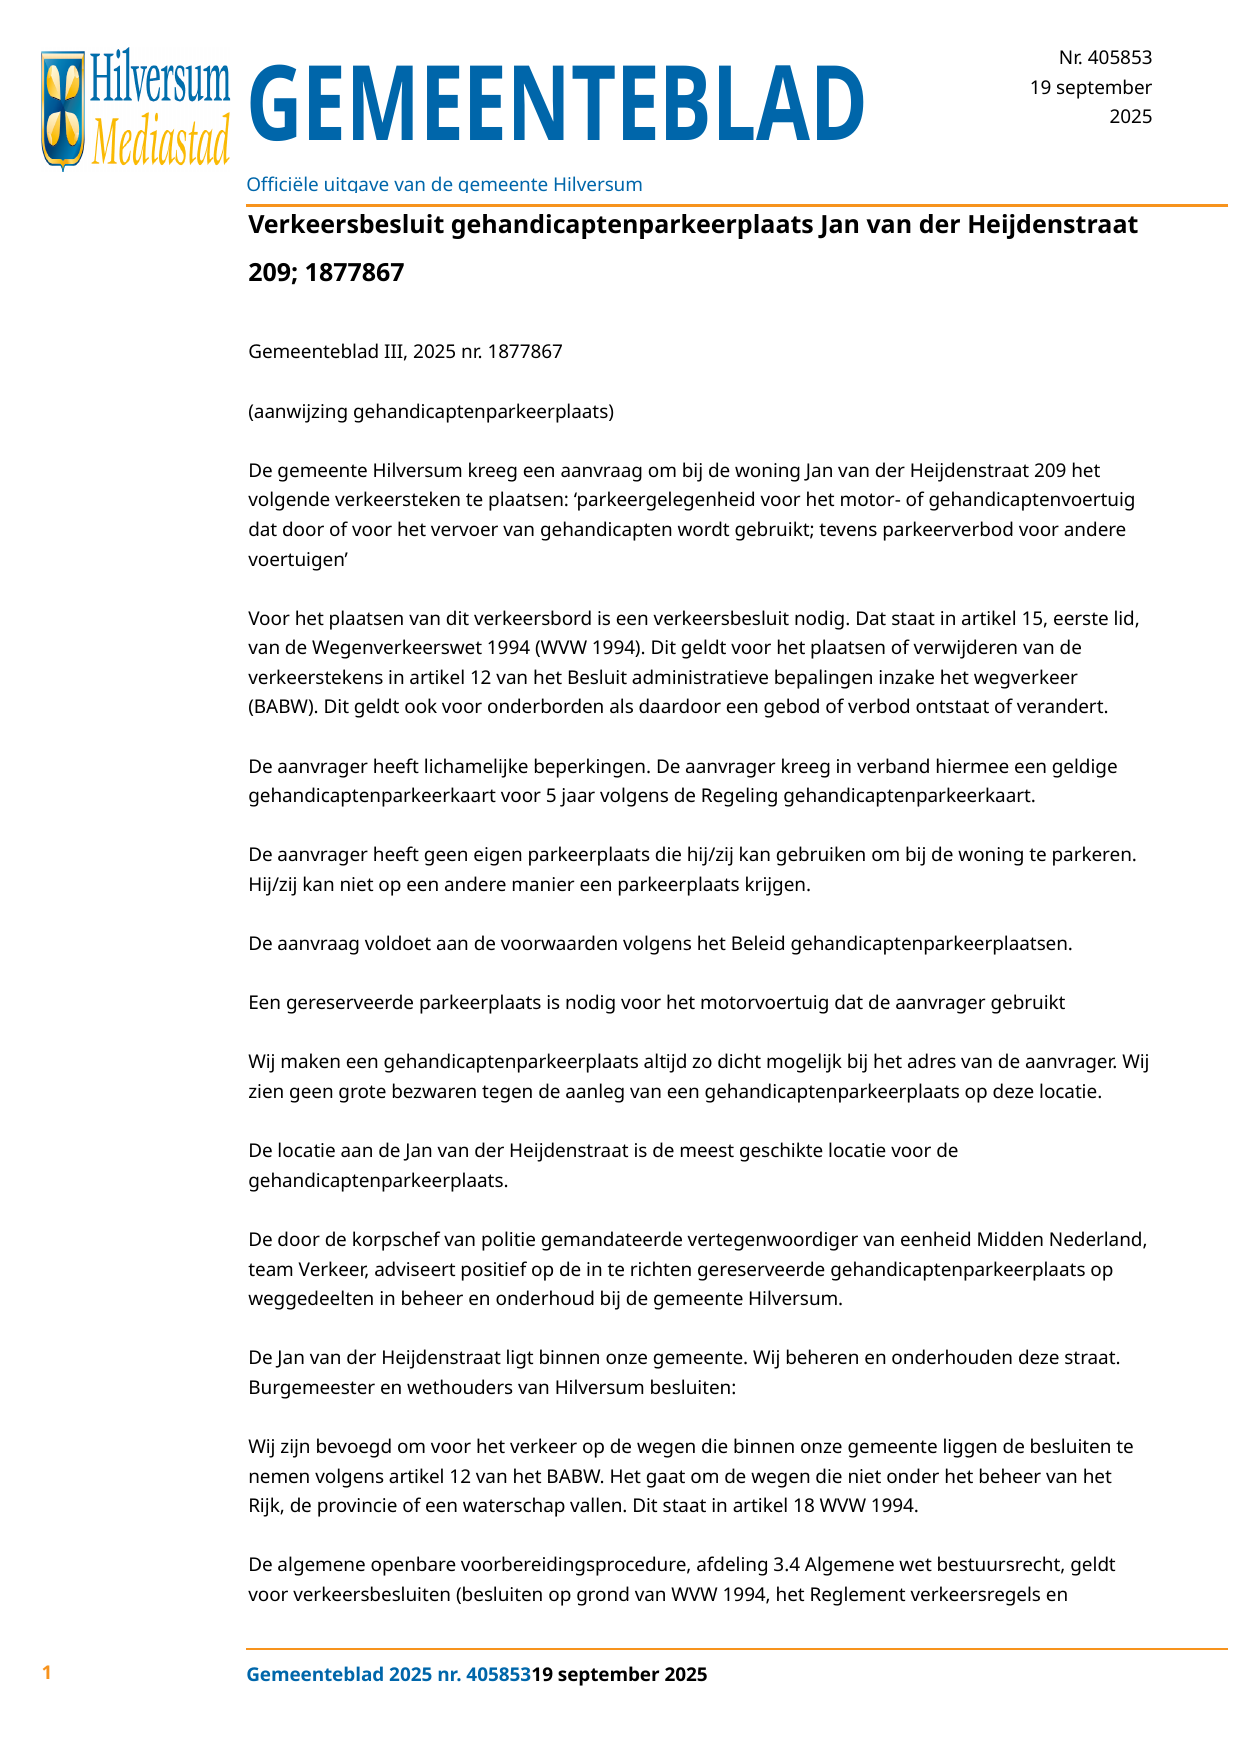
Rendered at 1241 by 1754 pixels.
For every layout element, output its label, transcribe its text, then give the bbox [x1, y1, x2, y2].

text De aanvrager heeft geen eigen parkeerplaats die hij/zij kan gebruiken om bij de woning te parkeren. Hij/zij kan niet op een andere manier een parkeerplaats krijgen. [248, 842, 1152, 897]
text Een gereserveerde parkeerplaats is nodig voor het motorvoertuig dat de aanvrager gebruikt [248, 989, 1152, 1015]
text De aanvraag voldoet aan de voorwaarden volgens het Beleid gehandicaptenparkeerplaatsen. [248, 930, 1152, 956]
text De algemene openbare voorbereidingsprocedure, afdeling 3.4 Algemene wet bestuursrecht, geldt voor verkeersbesluiten (besluiten op grond van WVW 1994, het Reglement verkeersregels en [248, 1552, 1152, 1607]
text Wij maken een gehandicaptenparkeerplaats altijd zo dicht mogelijk bij het adres van de aanvrager. Wij zien geen grote bezwaren tegen de aanleg van een gehandicaptenparkeerplaats op deze locatie. [248, 1049, 1152, 1104]
text Gemeenteblad III, 2025 nr. 1877867 [248, 339, 1152, 364]
text (aanwijzing gehandicaptenparkeerplaats) [248, 398, 1152, 423]
text Burgemeester en wethouders van Hilversum besluiten: [248, 1374, 1152, 1400]
text De locatie aan de Jan van der Heijdenstraat is de meest geschikte locatie voor de gehandicaptenparkeerplaats. [248, 1137, 1152, 1193]
text De aanvrager heeft lichamelijke beperkingen. De aanvrager kreeg in verband hiermee een geldige gehandicaptenparkeerkaart voor 5 jaar volgens de Regeling gehandicaptenparkeerkaart. [248, 753, 1152, 808]
text Voor het plaatsen van dit verkeersbord is een verkeersbesluit nodig. Dat staat in artikel 15, eerste lid, van de Wegenverkeerswet 1994 (WVW 1994). Dit geldt voor het plaatsen of verwijderen van de verkeerstekens in artikel 12 van het Besluit administratieve bepalingen inzake het wegverkeer (BABW). Dit geldt ook voor onderborden als daardoor een gebod of verbod ontstaat of verandert. [248, 605, 1152, 719]
text De door de korpschef van politie gemandateerde vertegenwoordiger van eenheid Midden Nederland, team Verkeer, adviseert positief op de in te richten gereserveerde gehandicaptenparkeerplaats op weggedeelten in beheer en onderhoud bij de gemeente Hilversum. [248, 1226, 1152, 1311]
text De gemeente Hilversum kreeg een aanvraag om bij de woning Jan van der Heijdenstraat 209 het volgende verkeersteken te plaatsen: ‘parkeergelegenheid voor het motor- of gehandicaptenvoertuig dat door of voor het vervoer van gehandicapten wordt gebruikt; tevens parkeerverbod voor andere voertuigen’ [248, 457, 1152, 571]
text De Jan van der Heijdenstraat ligt binnen onze gemeente. Wij beheren en onderhouden deze straat. [248, 1344, 1152, 1370]
text Wij zijn bevoegd om voor het verkeer op de wegen die binnen onze gemeente liggen de besluiten te nemen volgens artikel 12 van het BABW. Het gaat om de wegen die niet onder het beheer van het Rijk, de provincie of een waterschap vallen. Dit staat in artikel 18 WVW 1994. [248, 1433, 1152, 1518]
text Verkeersbesluit gehandicaptenparkeerplaats Jan van der Heijdenstraat 209; 1877867 [248, 207, 1152, 288]
picture [41, 47, 231, 172]
